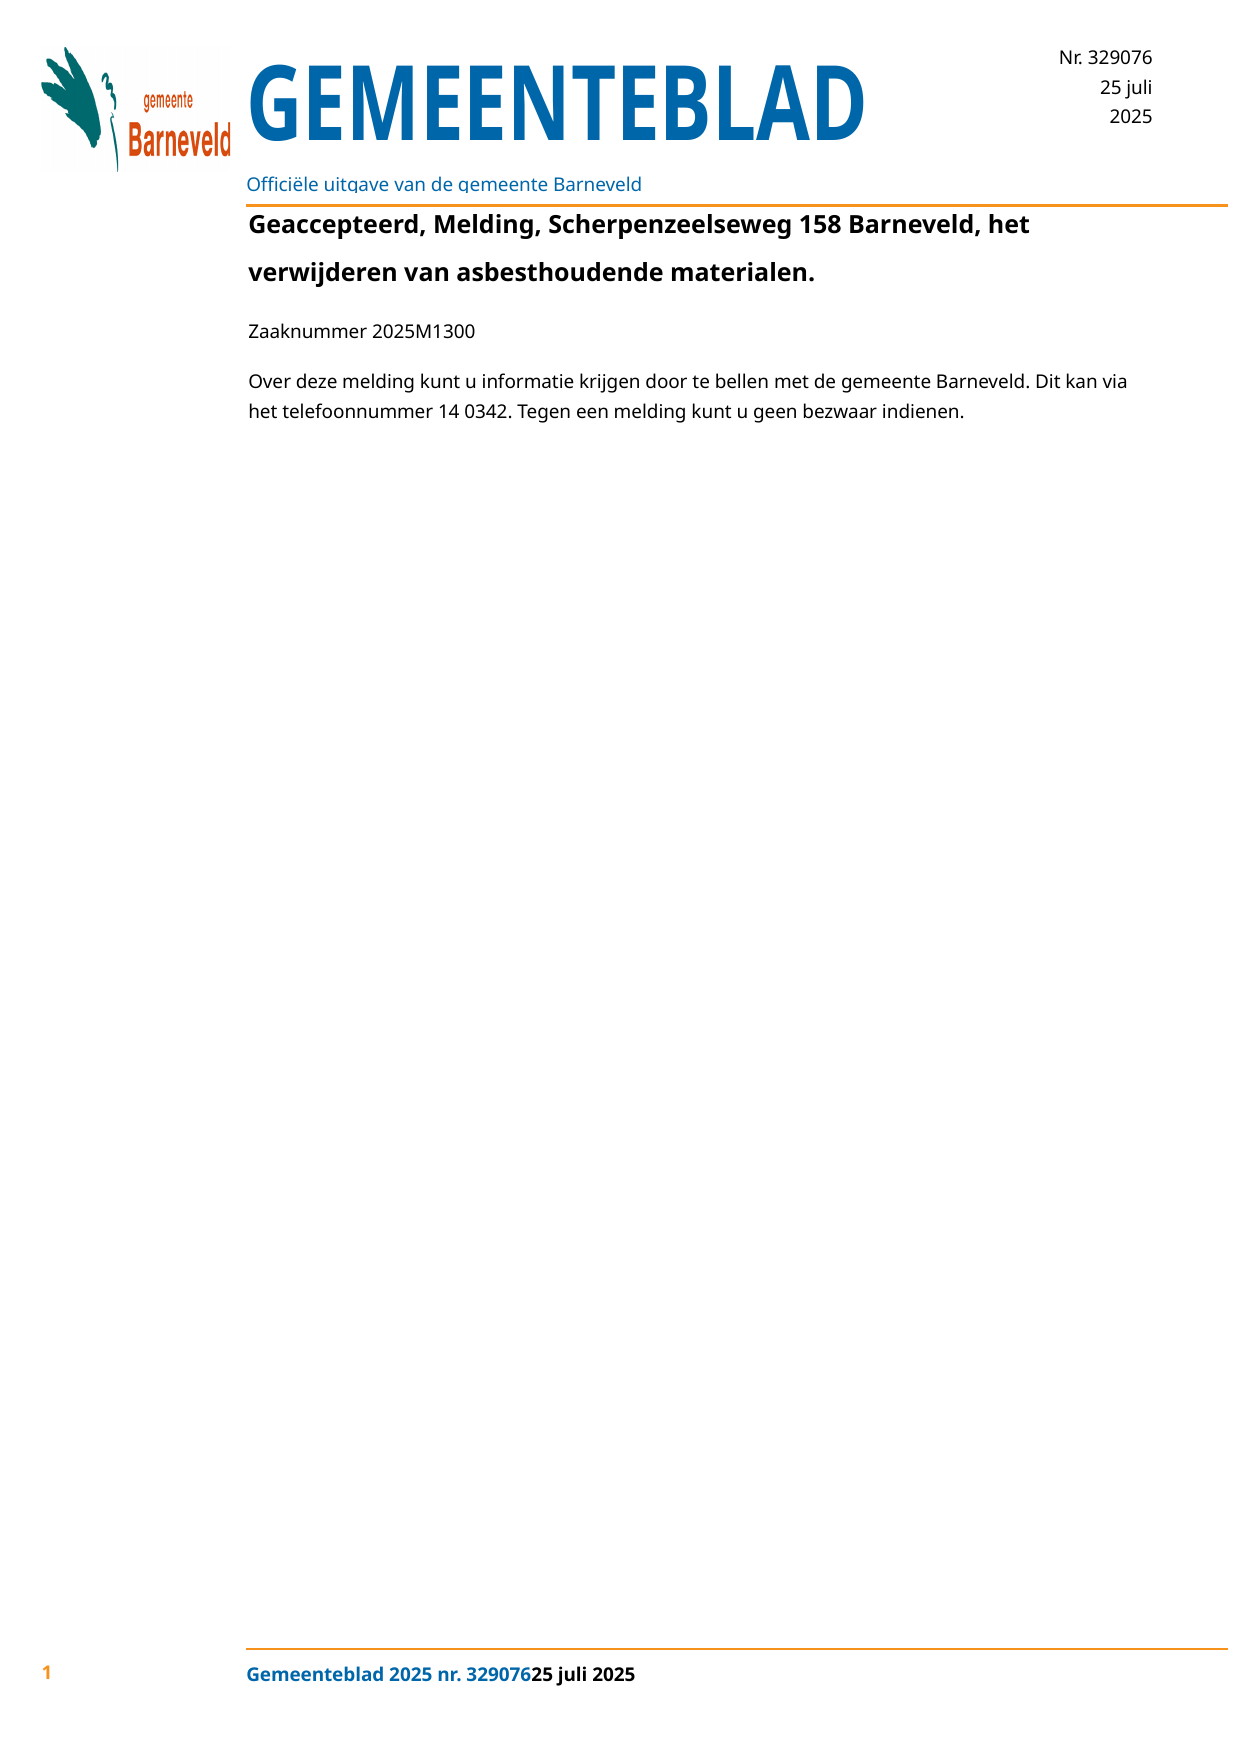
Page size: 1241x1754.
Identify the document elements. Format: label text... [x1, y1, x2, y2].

text Over deze melding kunt u informatie krijgen door te bellen met de gemeente Barneveld. Dit kan via het telefoonnummer 14 0342. Tegen een melding kunt u geen bezwaar indienen. [248, 368, 1152, 424]
text Zaaknummer 2025M1300 [248, 318, 1152, 344]
text Geaccepteerd, Melding, Scherpenzeelseweg 158 Barneveld, het verwijderen van asbesthoudende materialen. [248, 207, 1152, 288]
picture [41, 47, 231, 172]
